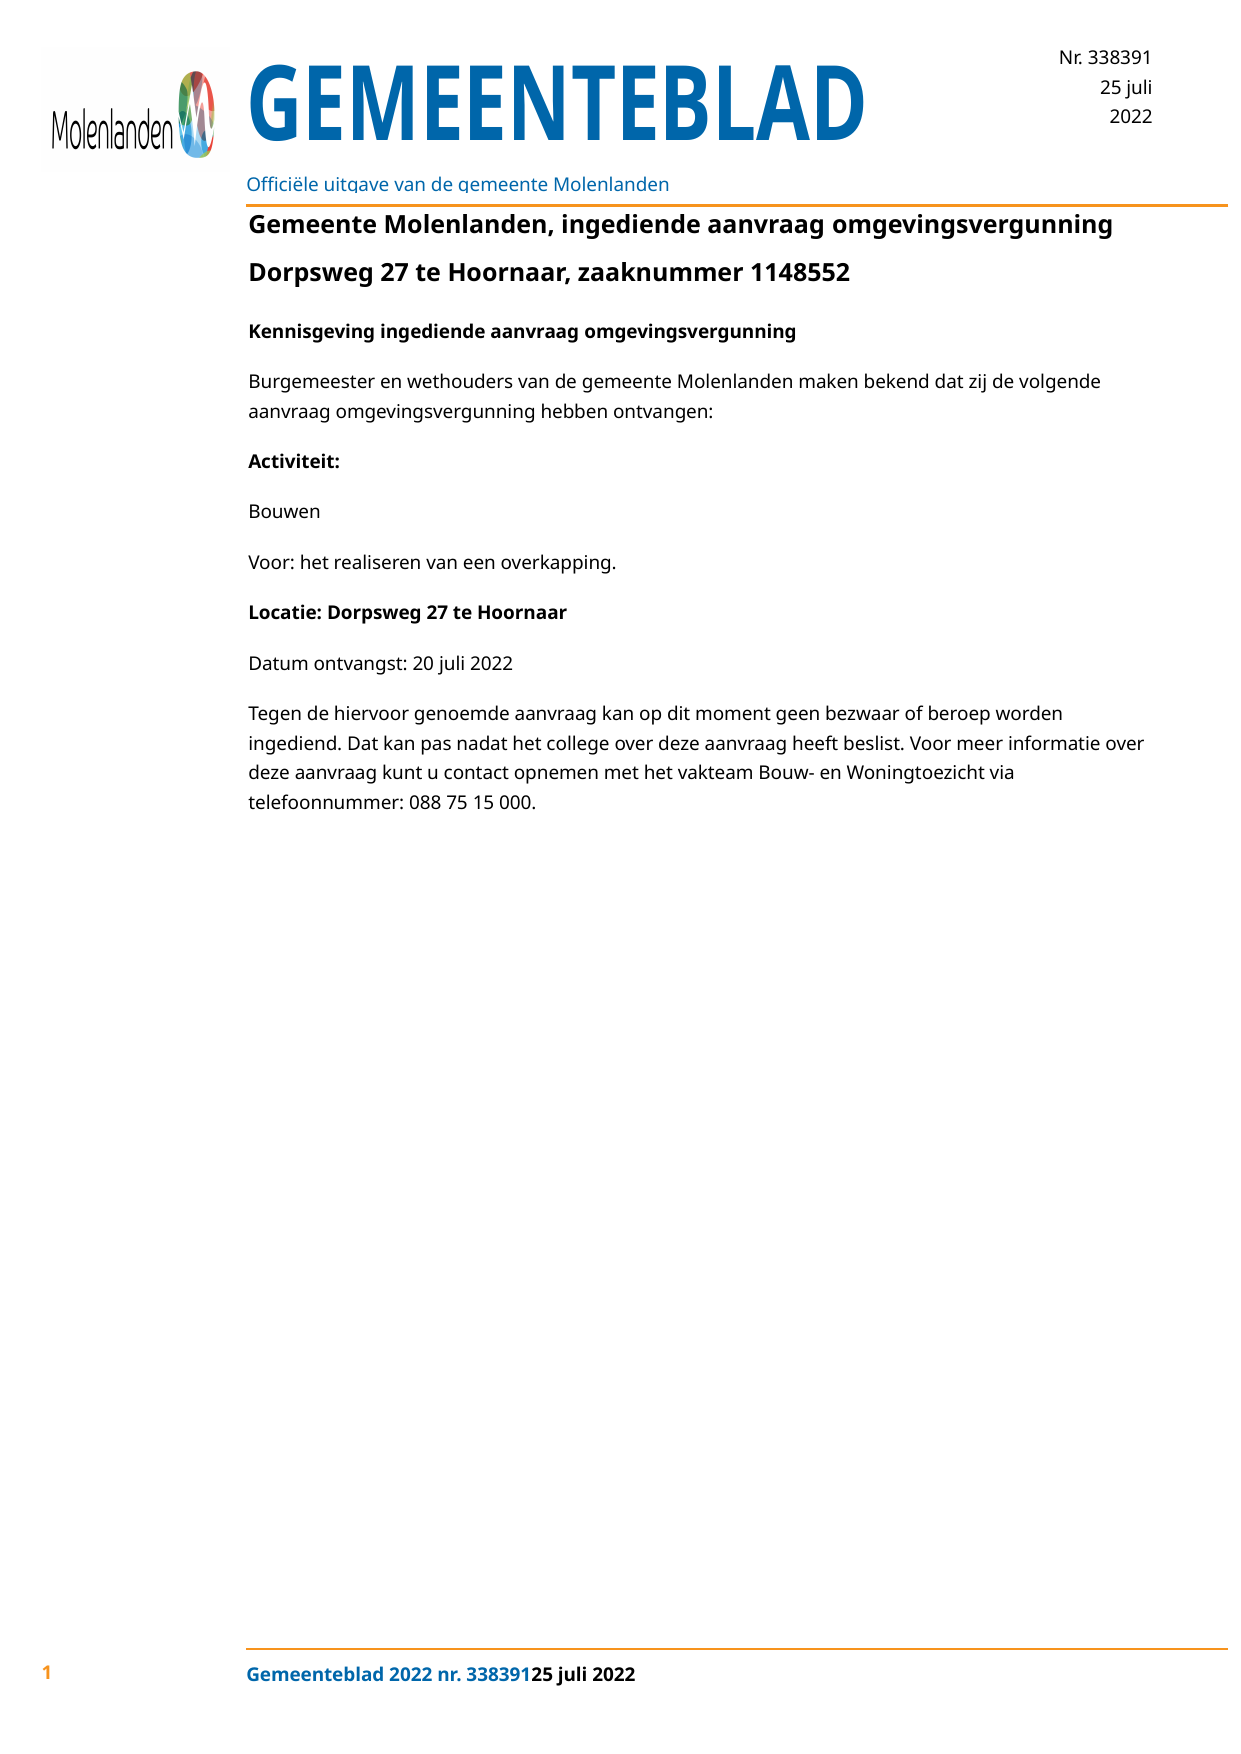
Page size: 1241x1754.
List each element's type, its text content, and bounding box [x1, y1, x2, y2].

text Kennisgeving ingediende aanvraag omgevingsvergunning [248, 318, 1152, 344]
text Gemeente Molenlanden, ingediende aanvraag omgevingsvergunning Dorpsweg 27 te Hoornaar, zaaknummer 1148552 [248, 207, 1152, 288]
text Activiteit: [248, 448, 1152, 474]
text Datum ontvangst: 20 juli 2022 [248, 650, 1152, 676]
picture [41, 47, 231, 172]
text Burgemeester en wethouders van de gemeente Molenlanden maken bekend dat zij de volgende aanvraag omgevingsvergunning hebben ontvangen: [248, 368, 1152, 424]
text Tegen de hiervoor genoemde aanvraag kan op dit moment geen bezwaar of beroep worden ingediend. Dat kan pas nadat het college over deze aanvraag heeft beslist. Voor meer informatie over deze aanvraag kunt u contact opnemen met het vakteam Bouw- en Woningtoezicht via telefoonnummer: 088 75 15 000. [248, 700, 1152, 815]
text Voor: het realiseren van een overkapping. [248, 549, 1152, 575]
text Bouwen [248, 499, 1152, 524]
text Locatie: Dorpsweg 27 te Hoornaar [248, 599, 1152, 625]
